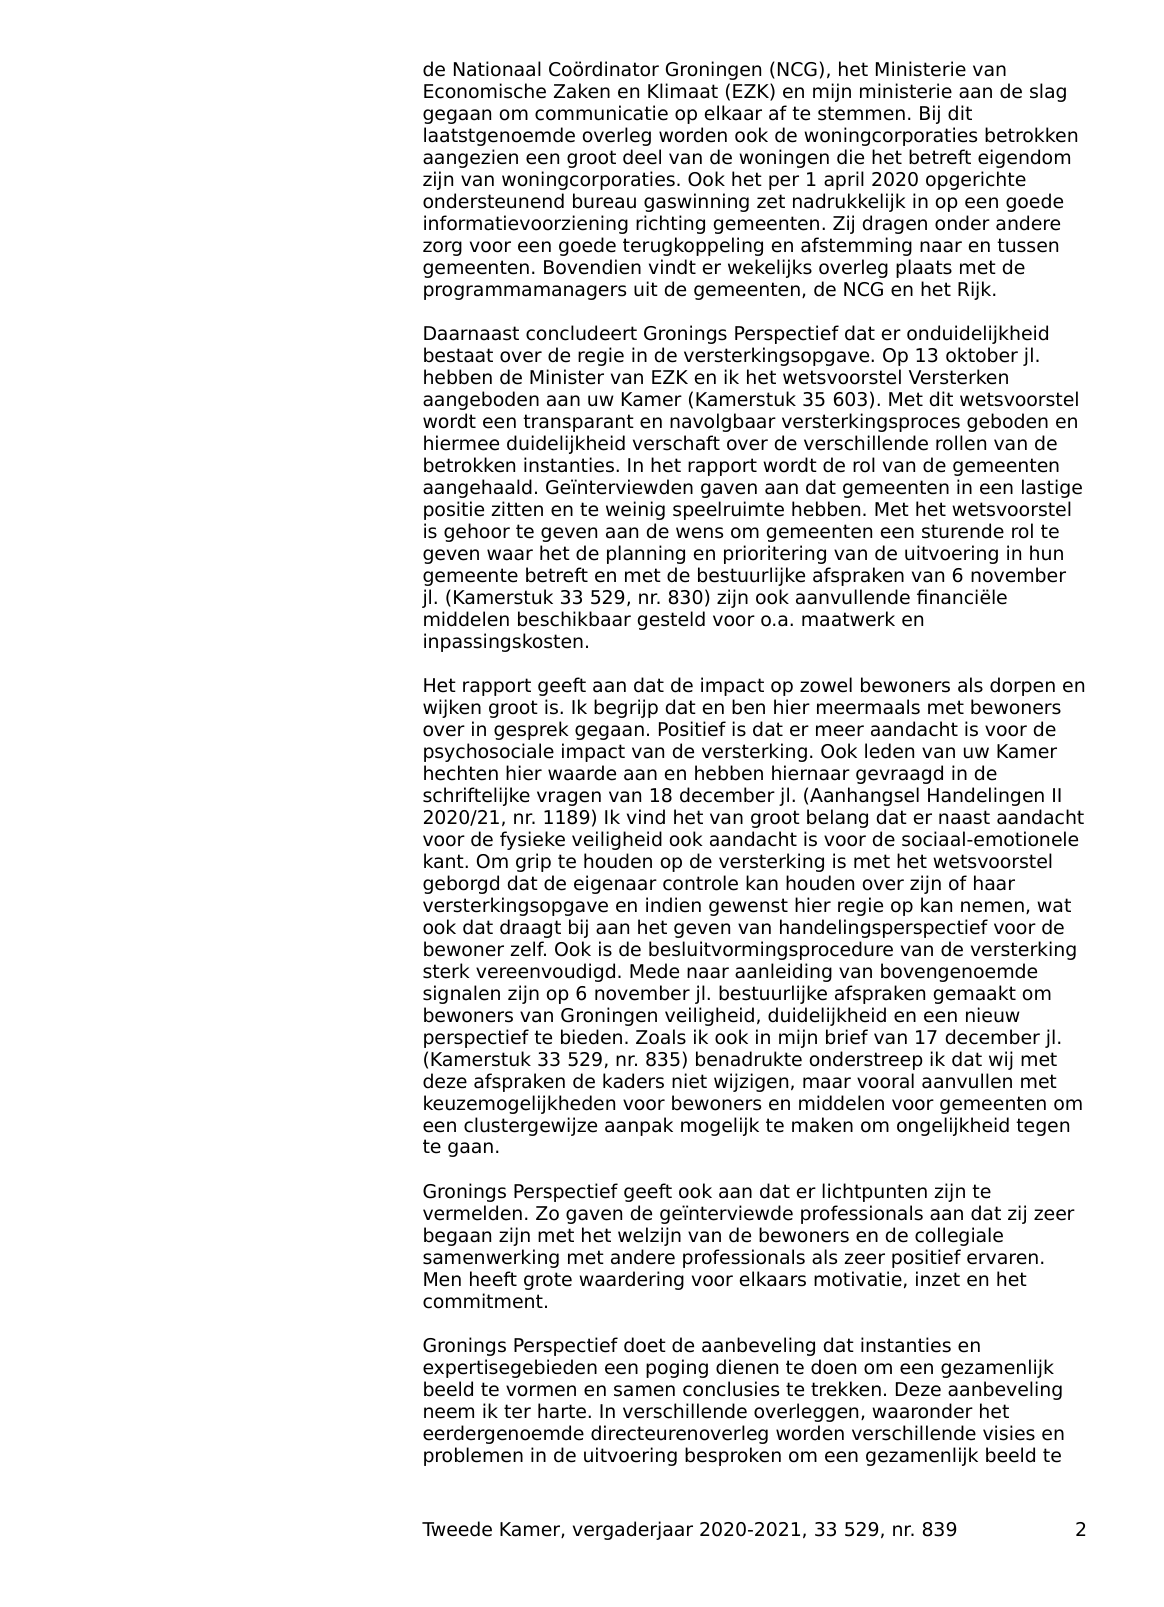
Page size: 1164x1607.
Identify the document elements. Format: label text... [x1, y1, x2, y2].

text Gronings Perspectief doet de aanbeveling dat instanties en expertisegebieden een poging dienen te doen om een gezamenlijk beeld te vormen en samen conclusies te trekken. Deze aanbeveling neem ik ter harte. In verschillende overleggen, waaronder het eerdergenoemde directeurenoverleg worden verschillende visies en problemen in de uitvoering besproken om een gezamenlijk beeld te [422, 1335, 1087, 1467]
text Gronings Perspectief geeft ook aan dat er lichtpunten zijn te vermelden. Zo gaven de geïnterviewde professionals aan dat zij zeer begaan zijn met het welzijn van de bewoners en de collegiale samenwerking met andere professionals als zeer positief ervaren. Men heeft grote waardering voor elkaars motivatie, inzet en het commitment. [422, 1181, 1087, 1312]
text de Nationaal Coördinator Groningen (NCG), het Ministerie van Economische Zaken en Klimaat (EZK) en mijn ministerie aan de slag gegaan om communicatie op elkaar af te stemmen. Bij dit laatstgenoemde overleg worden ook de woningcorporaties betrokken aangezien een groot deel van de woningen die het betreft eigendom zijn van woningcorporaties. Ook het per 1 april 2020 opgerichte ondersteunend bureau gaswinning zet nadrukkelijk in op een goede informatievoorziening richting gemeenten. Zij dragen onder andere zorg voor een goede terugkoppeling en afstemming naar en tussen gemeenten. Bovendien vindt er wekelijks overleg plaats met de programmamanagers uit de gemeenten, de NCG en het Rijk. [422, 59, 1087, 301]
text Daarnaast concludeert Gronings Perspectief dat er onduidelijkheid bestaat over de regie in de versterkingsopgave. Op 13 oktober jl. hebben de Minister van EZK en ik het wetsvoorstel Versterken aangeboden aan uw Kamer (Kamerstuk 35 603). Met dit wetsvoorstel wordt een transparant en navolgbaar versterkingsproces geboden en hiermee duidelijkheid verschaft over de verschillende rollen van de betrokken instanties. In het rapport wordt de rol van de gemeenten aangehaald. Geïnterviewden gaven aan dat gemeenten in een lastige positie zitten en te weinig speelruimte hebben. Met het wetsvoorstel is gehoor te geven aan de wens om gemeenten een sturende rol te geven waar het de planning en prioritering van de uitvoering in hun gemeente betreft en met de bestuurlijke afspraken van 6 november jl. (Kamerstuk 33 529, nr. 830) zijn ook aanvullende financiële middelen beschikbaar gesteld voor o.a. maatwerk en inpassingskosten. [422, 323, 1087, 653]
text Het rapport geeft aan dat de impact op zowel bewoners als dorpen en wijken groot is. Ik begrijp dat en ben hier meermaals met bewoners over in gesprek gegaan. Positief is dat er meer aandacht is voor de psychosociale impact van de versterking. Ook leden van uw Kamer hechten hier waarde aan en hebben hiernaar gevraagd in de schriftelijke vragen van 18 december jl. (Aanhangsel Handelingen II 2020/21, nr. 1189) Ik vind het van groot belang dat er naast aandacht voor de fysieke veiligheid ook aandacht is voor de sociaal-emotionele kant. Om grip te houden op de versterking is met het wetsvoorstel geborgd dat de eigenaar controle kan houden over zijn of haar versterkingsopgave en indien gewenst hier regie op kan nemen, wat ook dat draagt bij aan het geven van handelingsperspectief voor de bewoner zelf. Ook is de besluitvormingsprocedure van de versterking sterk vereenvoudigd. Mede naar aanleiding van bovengenoemde signalen zijn op 6 november jl. bestuurlijke afspraken gemaakt om bewoners van Groningen veiligheid, duidelijkheid en een nieuw perspectief te bieden. Zoals ik ook in mijn brief van 17 december jl. (Kamerstuk 33 529, nr. 835) benadrukte onderstreep ik dat wij met deze afspraken de kaders niet wijzigen, maar vooral aanvullen met keuzemogelijkheden voor bewoners en middelen voor gemeenten om een clustergewijze aanpak mogelijk te maken om ongelijkheid tegen te gaan. [422, 675, 1087, 1158]
